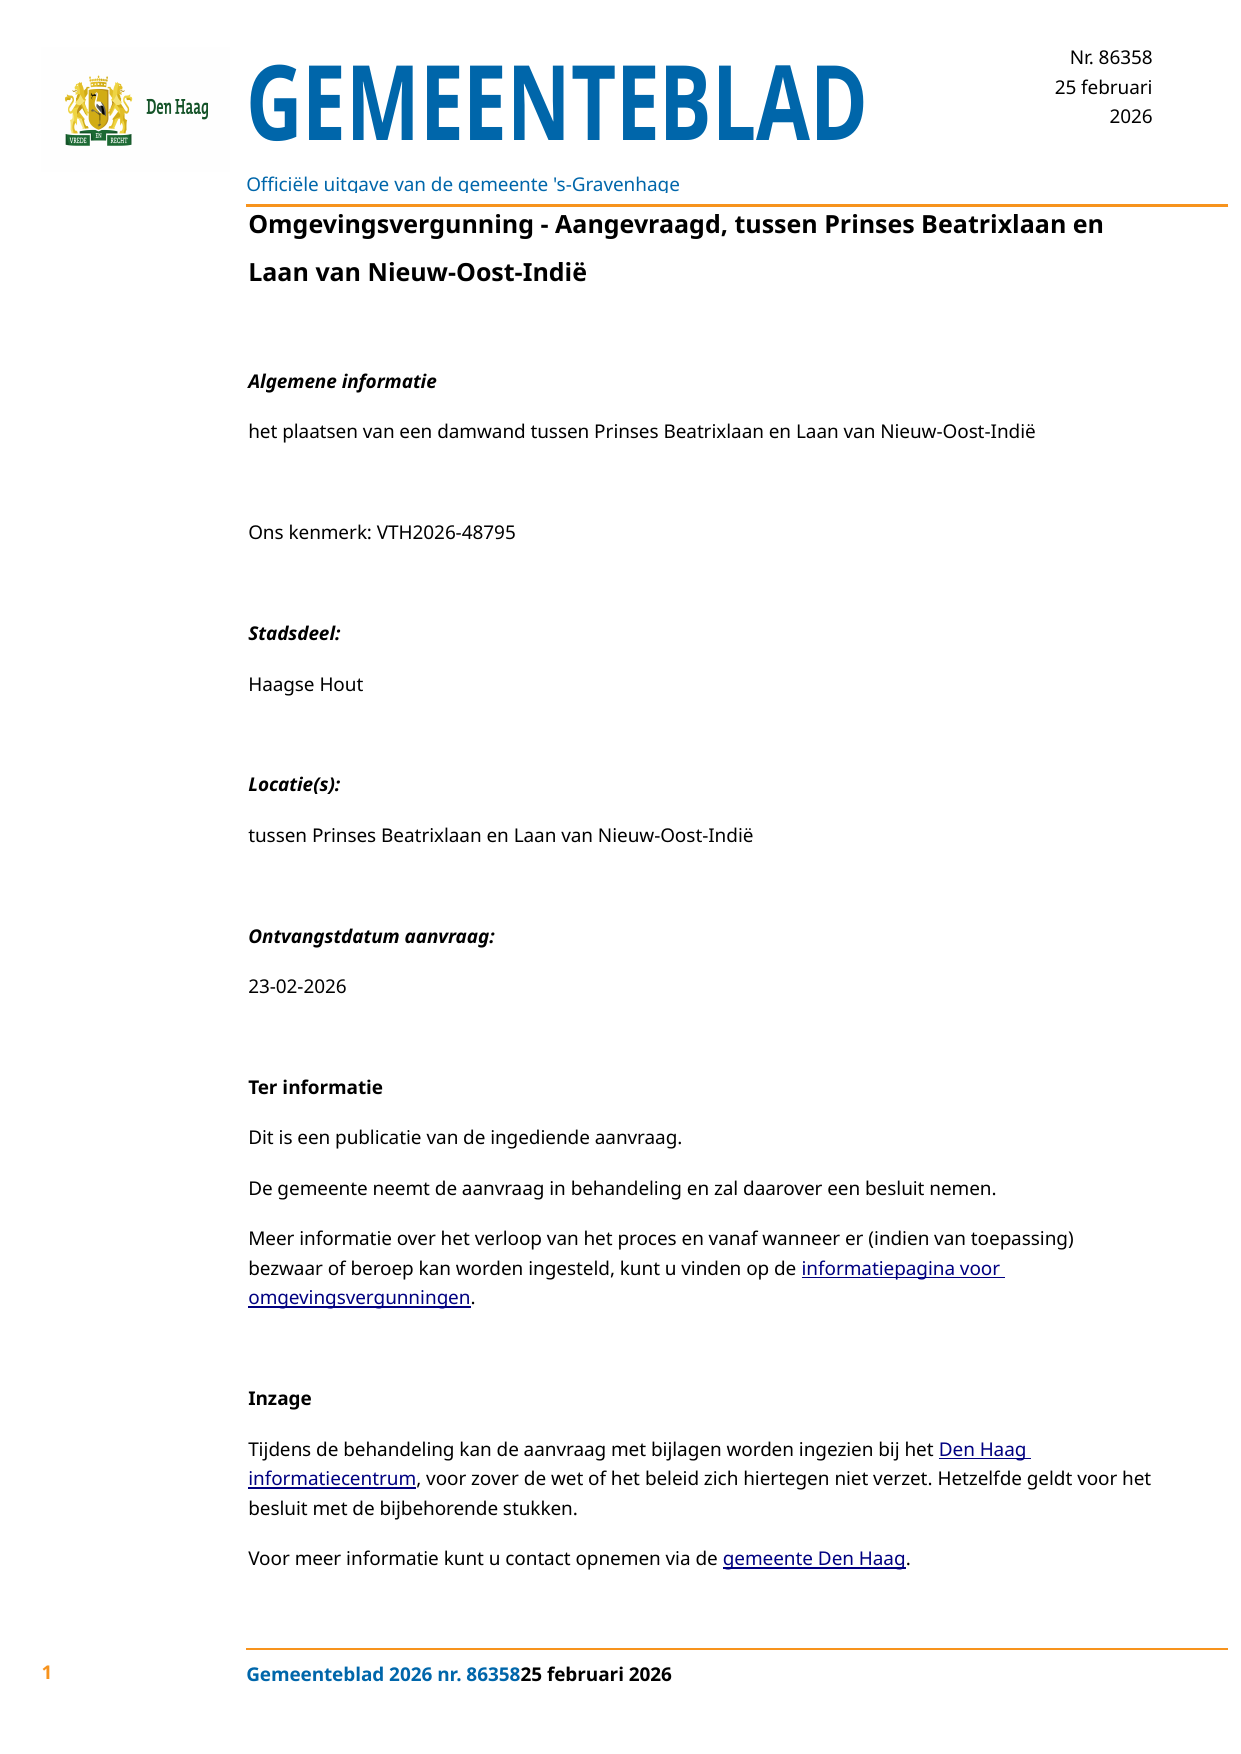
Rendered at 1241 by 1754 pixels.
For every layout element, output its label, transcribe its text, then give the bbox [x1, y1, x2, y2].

text De gemeente neemt de aanvraag in behandeling en zal daarover een besluit nemen. [248, 1175, 1152, 1201]
text het plaatsen van een damwand tussen Prinses Beatrixlaan en Laan van Nieuw-Oost-Indië [248, 419, 1152, 444]
text Voor meer informatie kunt u contact opnemen via de gemeente Den Haag. [248, 1545, 1152, 1571]
text Ter informatie [248, 1074, 1152, 1100]
text Ontvangstdatum aanvraag: [248, 923, 1152, 949]
text Meer informatie over het verloop van het proces en vanaf wanneer er (indien van toepassing) bezwaar of beroep kan worden ingesteld, kunt u vinden op de informatiepagina voor omgevingsvergunningen. [248, 1225, 1152, 1310]
text Omgevingsvergunning - Aangevraagd, tussen Prinses Beatrixlaan en Laan van Nieuw-Oost-Indië [248, 207, 1152, 288]
text tussen Prinses Beatrixlaan en Laan van Nieuw-Oost-Indië [248, 822, 1152, 848]
text 23-02-2026 [248, 973, 1152, 999]
text Stadsdeel: [248, 620, 1152, 646]
text Dit is een publicatie van de ingediende aanvraag. [248, 1124, 1152, 1150]
picture [41, 47, 231, 172]
text Ons kenmerk: VTH2026-48795 [248, 519, 1152, 545]
text Tijdens de behandeling kan de aanvraag met bijlagen worden ingezien bij het Den Haag informatiecentrum, voor zover de wet of het beleid zich hiertegen niet verzet. Hetzelfde geldt voor het besluit met de bijbehorende stukken. [248, 1436, 1152, 1521]
text Haagse Hout [248, 671, 1152, 697]
text Locatie(s): [248, 772, 1152, 797]
text Inzage [248, 1385, 1152, 1411]
text Algemene informatie [248, 368, 1152, 394]
